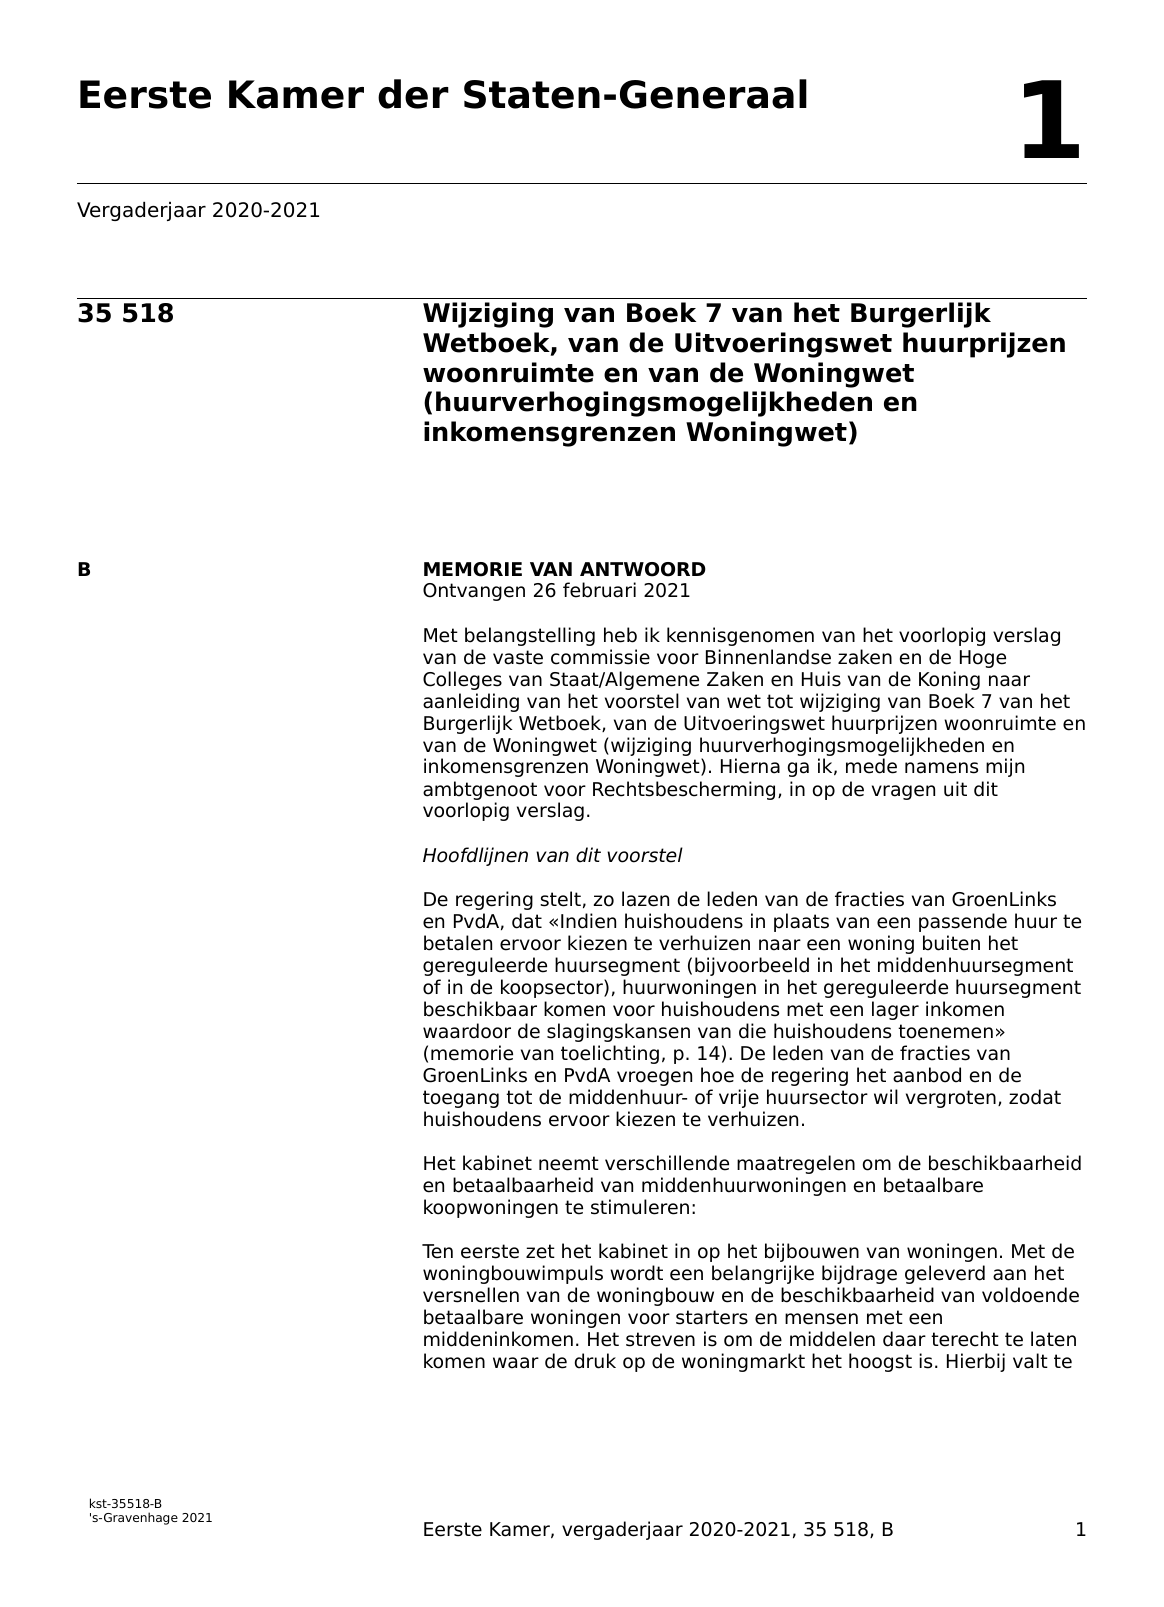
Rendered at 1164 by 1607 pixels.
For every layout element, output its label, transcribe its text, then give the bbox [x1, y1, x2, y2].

subtitle 35 518 Wijziging van Boek 7 van het Burgerlijk Wetboek, van de Uitvoeringswet huurprijzen woonruimte en van de Woningwet (huurverhogingsmogelijkheden en inkomensgrenzen Woningwet) [77, 299, 1087, 447]
table_header Eerste Kamer der Staten-Generaal [77, 59, 886, 183]
subtitle B MEMORIE VAN ANTWOORD [77, 558, 1087, 580]
text Ten eerste zet het kabinet in op het bijbouwen van woningen. Met de woningbouwimpuls wordt een belangrijke bijdrage geleverd aan het versnellen van de woningbouw en de beschikbaarheid van voldoende betaalbare woningen voor starters en mensen met een middeninkomen. Het streven is om de middelen daar terecht te laten komen waar de druk op de woningmarkt het hoogst is. Hierbij valt te [422, 1241, 1087, 1373]
table_header 1 [886, 59, 1087, 183]
text kst-35518-B [88, 1497, 323, 1511]
text De regering stelt, zo lazen de leden van de fracties van GroenLinks en PvdA, dat «Indien huishoudens in plaats van een passende huur te betalen ervoor kiezen te verhuizen naar een woning buiten het gereguleerde huursegment (bijvoorbeeld in het middenhuursegment of in de koopsector), huurwoningen in het gereguleerde huursegment beschikbaar komen voor huishoudens met een lager inkomen waardoor de slagingskansen van die huishoudens toenemen» (memorie van toelichting, p. 14). De leden van de fracties van GroenLinks en PvdA vroegen hoe de regering het aanbod en de toegang tot de middenhuur- of vrije huursector wil vergroten, zodat huishoudens ervoor kiezen te verhuizen. [422, 889, 1087, 1131]
subtitle Hoofdlijnen van dit voorstel [422, 844, 1087, 867]
text 's-Gravenhage 2021 [88, 1511, 323, 1525]
text Het kabinet neemt verschillende maatregelen om de beschikbaarheid en betaalbaarheid van middenhuurwoningen en betaalbare koopwoningen te stimuleren: [422, 1153, 1087, 1219]
text Ontvangen 26 februari 2021 [422, 580, 1087, 602]
text Met belangstelling heb ik kennisgenomen van het voorlopig verslag van de vaste commissie voor Binnenlandse zaken en de Hoge Colleges van Staat/Algemene Zaken en Huis van de Koning naar aanleiding van het voorstel van wet tot wijziging van Boek 7 van het Burgerlijk Wetboek, van de Uitvoeringswet huurprijzen woonruimte en van de Woningwet (wijziging huurverhogingsmogelijkheden en inkomensgrenzen Woningwet). Hierna ga ik, mede namens mijn ambtgenoot voor Rechtsbescherming, in op de vragen uit dit voorlopig verslag. [422, 624, 1087, 822]
table_cell Vergaderjaar 2020-2021 [77, 184, 1087, 298]
